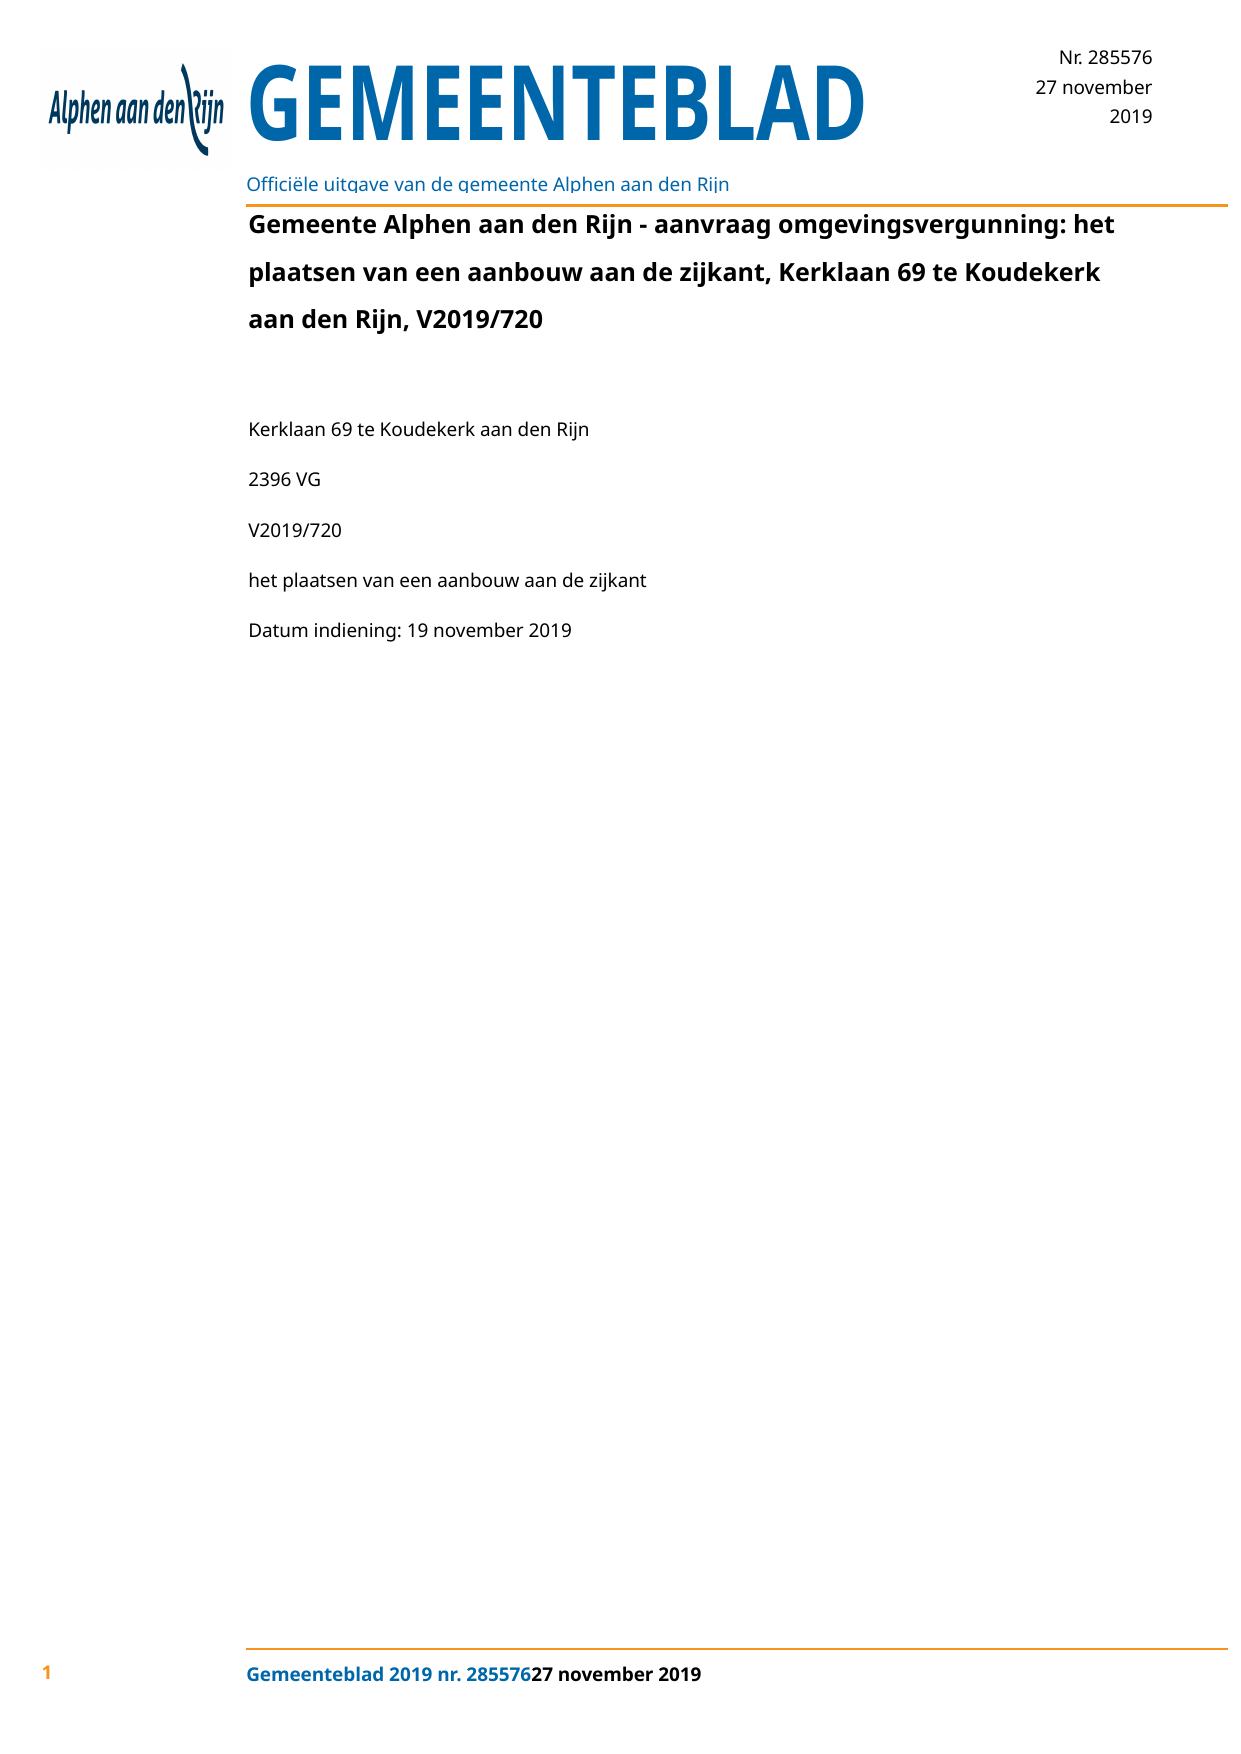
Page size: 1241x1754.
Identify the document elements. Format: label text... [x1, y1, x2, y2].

text Gemeente Alphen aan den Rijn - aanvraag omgevingsvergunning: het plaatsen van een aanbouw aan de zijkant, Kerklaan 69 te Koudekerk aan den Rijn, V2019/720 [248, 207, 1152, 336]
text V2019/720 [248, 517, 1152, 542]
text het plaatsen van een aanbouw aan de zijkant [248, 567, 1152, 593]
text 2396 VG [248, 466, 1152, 492]
text Datum indiening: 19 november 2019 [248, 618, 1152, 643]
picture [41, 47, 231, 172]
text Kerklaan 69 te Koudekerk aan den Rijn [248, 416, 1152, 442]
